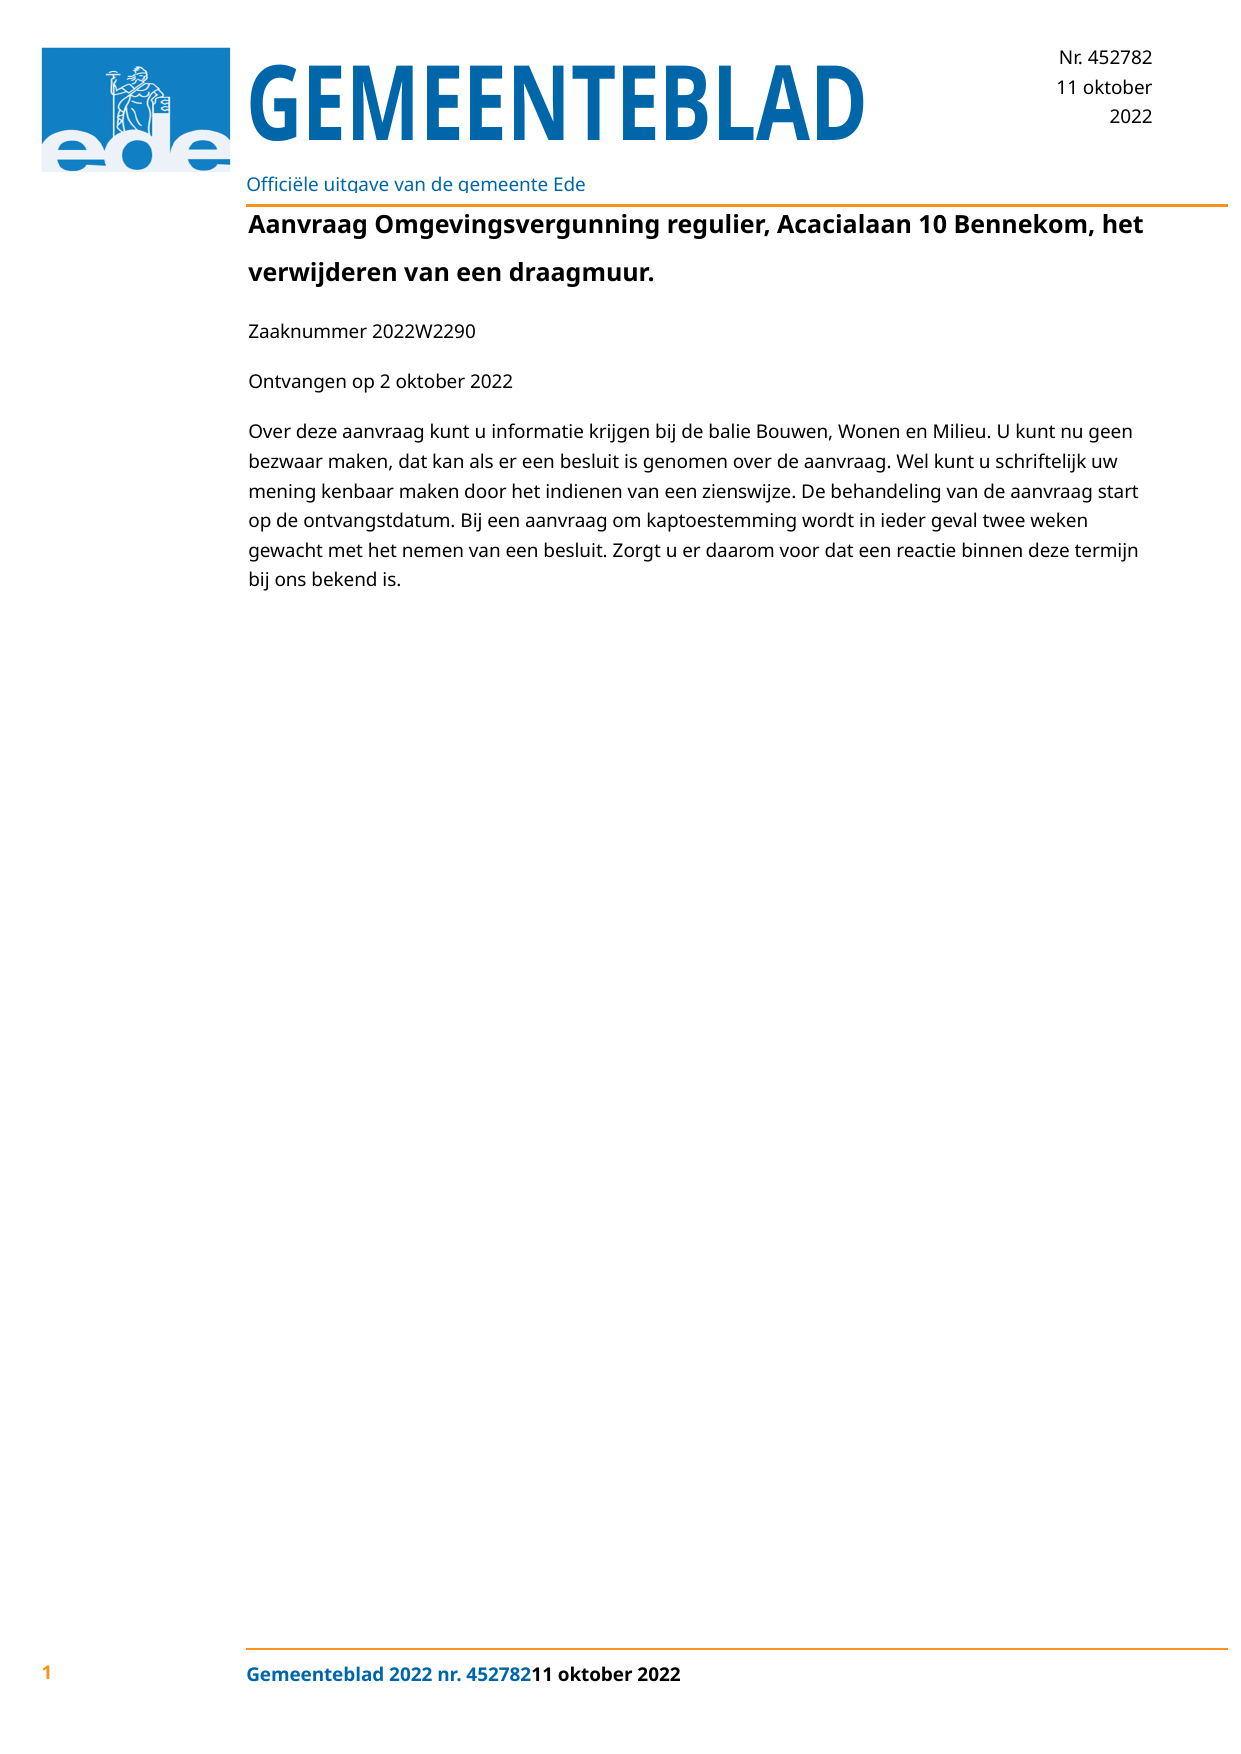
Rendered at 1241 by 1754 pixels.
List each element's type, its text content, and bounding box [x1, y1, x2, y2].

picture [41, 47, 231, 172]
text Over deze aanvraag kunt u informatie krijgen bij de balie Bouwen, Wonen en Milieu. U kunt nu geen bezwaar maken, dat kan als er een besluit is genomen over de aanvraag. Wel kunt u schriftelijk uw mening kenbaar maken door het indienen van een zienswijze. De behandeling van de aanvraag start op de ontvangstdatum. Bij een aanvraag om kaptoestemming wordt in ieder geval twee weken gewacht met het nemen van een besluit. Zorgt u er daarom voor dat een reactie binnen deze termijn bij ons bekend is. [248, 419, 1152, 592]
text Ontvangen op 2 oktober 2022 [248, 368, 1152, 394]
text Aanvraag Omgevingsvergunning regulier, Acacialaan 10 Bennekom, het verwijderen van een draagmuur. [248, 207, 1152, 288]
text Zaaknummer 2022W2290 [248, 318, 1152, 344]
